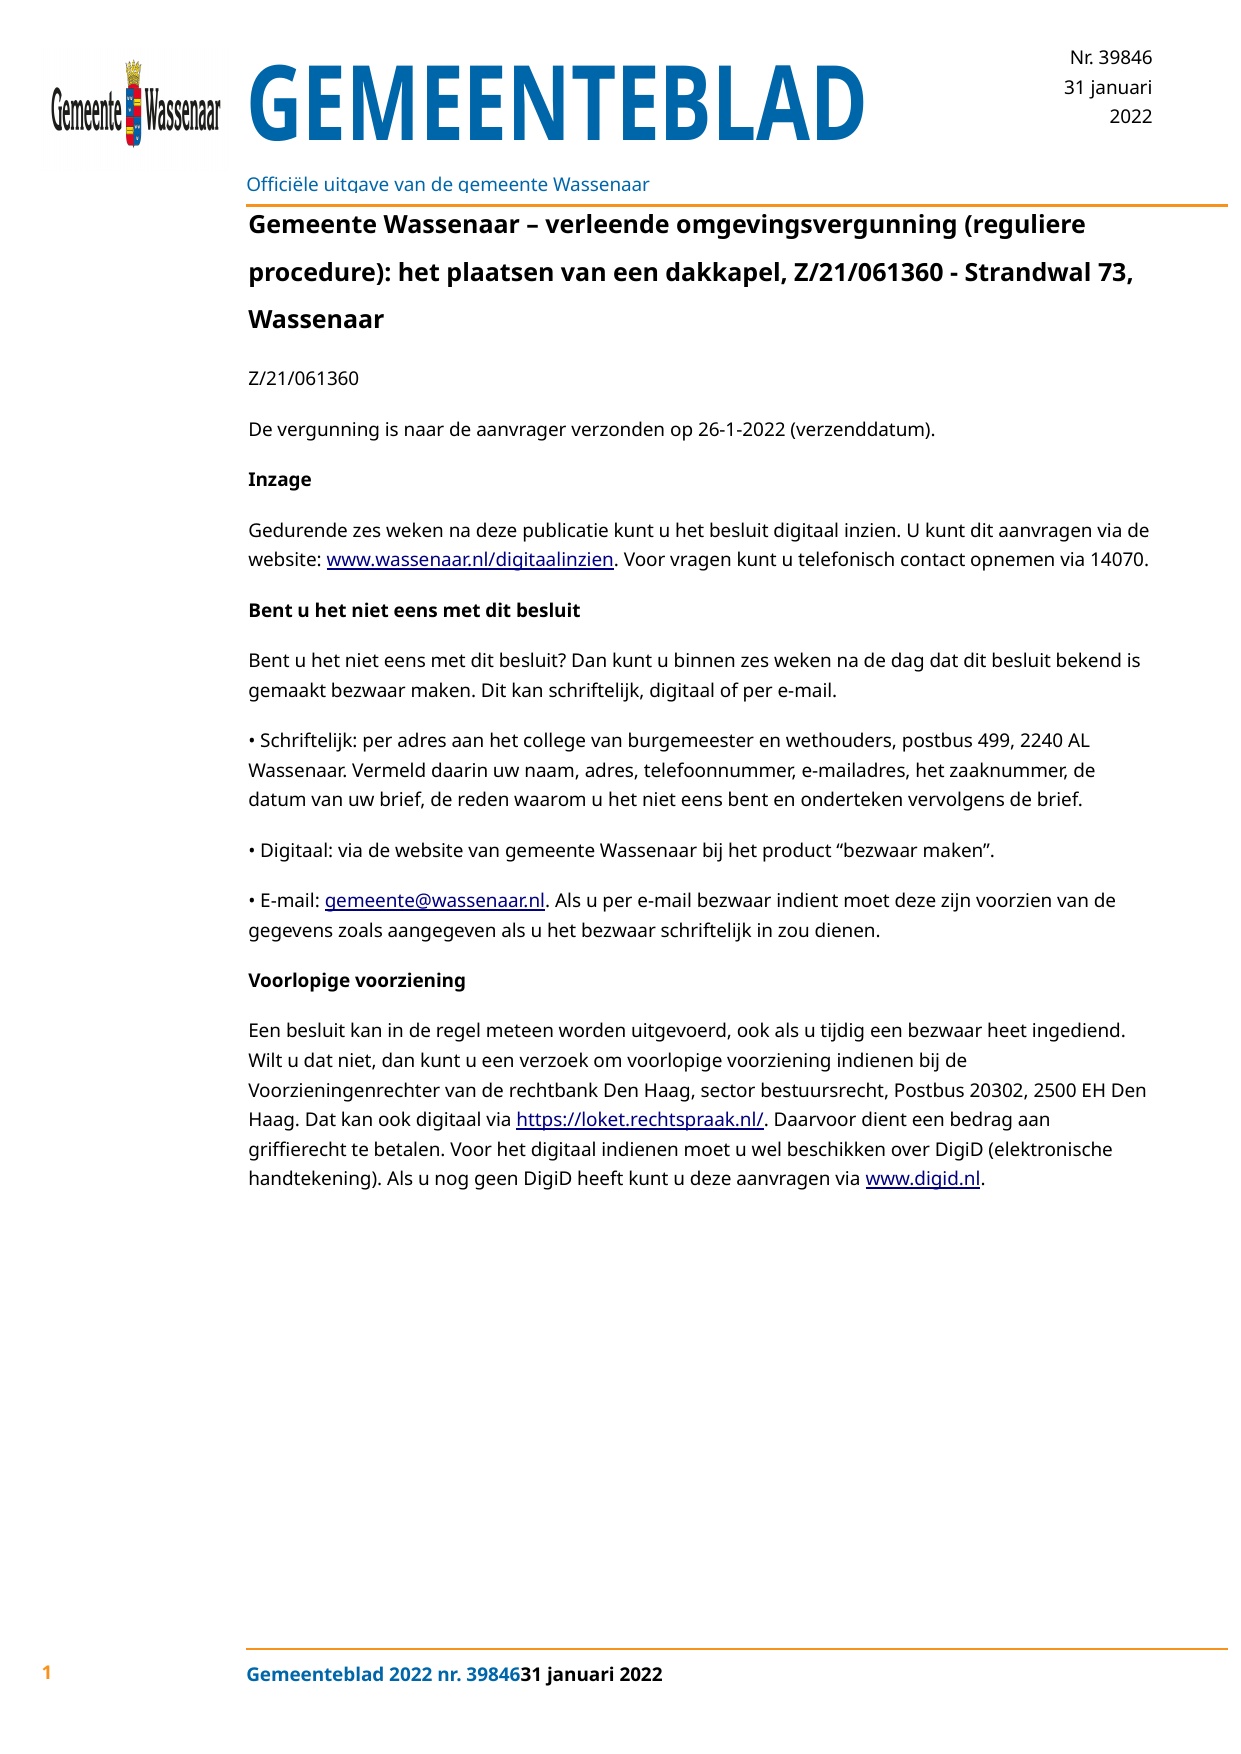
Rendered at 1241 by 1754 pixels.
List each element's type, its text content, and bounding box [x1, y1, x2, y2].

text Bent u het niet eens met dit besluit [248, 597, 1152, 622]
text Een besluit kan in de regel meteen worden uitgevoerd, ook als u tijdig een bezwaar heet ingediend. Wilt u dat niet, dan kunt u een verzoek om voorlopige voorziening indienen bij de Voorzieningenrechter van de rechtbank Den Haag, sector bestuursrecht, Postbus 20302, 2500 EH Den Haag. Dat kan ook digitaal via https://loket.rechtspraak.nl/. Daarvoor dient een bedrag aan griffierecht te betalen. Voor het digitaal indienen moet u wel beschikken over DigiD (elektronische handtekening). Als u nog geen DigiD heeft kunt u deze aanvragen via www.digid.nl. [248, 1018, 1152, 1191]
text Gedurende zes weken na deze publicatie kunt u het besluit digitaal inzien. U kunt dit aanvragen via de website: www.wassenaar.nl/digitaalinzien. Voor vragen kunt u telefonisch contact opnemen via 14070. [248, 517, 1152, 572]
text Inzage [248, 466, 1152, 492]
text • E-mail: gemeente@wassenaar.nl. Als u per e-mail bezwaar indient moet deze zijn voorzien van de gegevens zoals aangegeven als u het bezwaar schriftelijk in zou dienen. [248, 887, 1152, 942]
text • Schriftelijk: per adres aan het college van burgemeester en wethouders, postbus 499, 2240 AL Wassenaar. Vermeld daarin uw naam, adres, telefoonnummer, e-mailadres, het zaaknummer, de datum van uw brief, de reden waarom u het niet eens bent en onderteken vervolgens de brief. [248, 727, 1152, 812]
text Z/21/061360 [248, 366, 1152, 391]
text Gemeente Wassenaar – verleende omgevingsvergunning (reguliere procedure): het plaatsen van een dakkapel, Z/21/061360 - Strandwal 73, Wassenaar [248, 207, 1152, 336]
picture [41, 47, 231, 172]
text Voorlopige voorziening [248, 967, 1152, 993]
text Bent u het niet eens met dit besluit? Dan kunt u binnen zes weken na de dag dat dit besluit bekend is gemaakt bezwaar maken. Dit kan schriftelijk, digitaal of per e-mail. [248, 647, 1152, 702]
text De vergunning is naar de aanvrager verzonden op 26-1-2022 (verzenddatum). [248, 416, 1152, 442]
text • Digitaal: via de website van gemeente Wassenaar bij het product “bezwaar maken”. [248, 837, 1152, 862]
